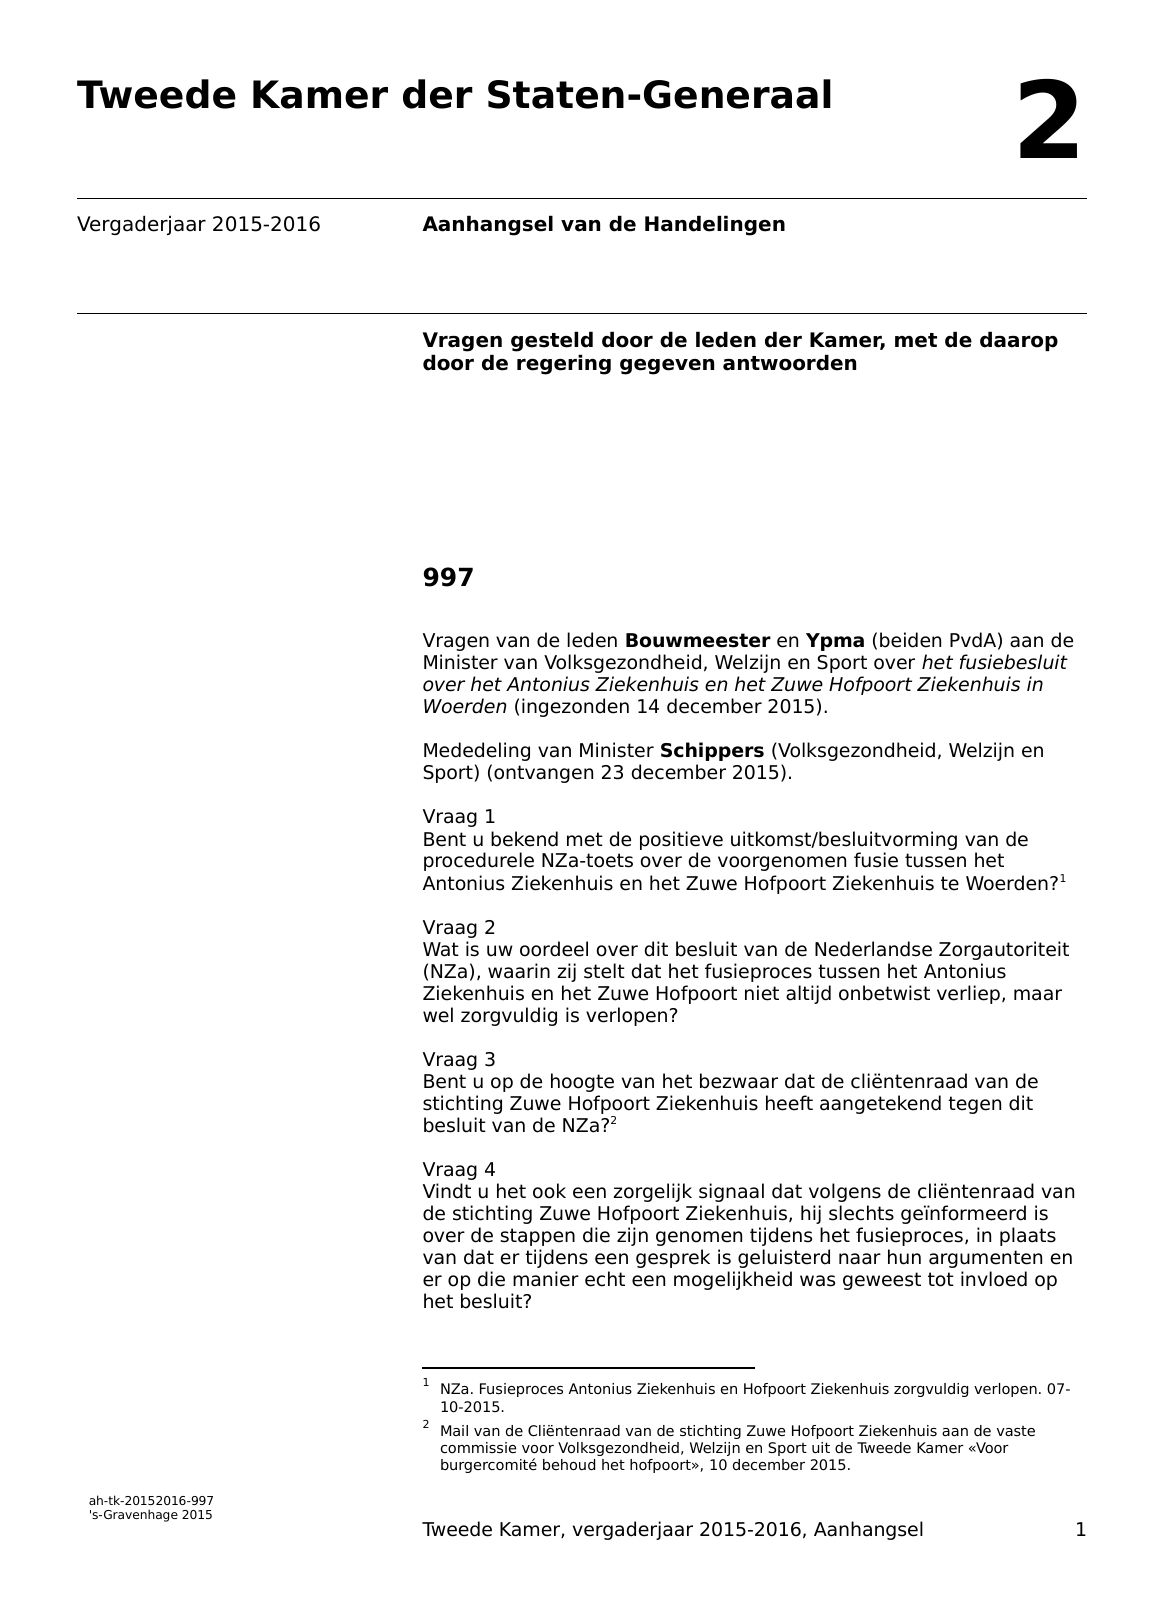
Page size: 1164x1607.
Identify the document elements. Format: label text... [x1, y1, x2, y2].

table_cell [77, 314, 422, 375]
text Mail van de Cliëntenraad van de stichting Zuwe Hofpoort Ziekenhuis aan de vaste commissie voor Volksgezondheid, Welzijn en Sport uit de Tweede Kamer «Voor burgercomité behoud het hofpoort», 10 december 2015. [422, 1418, 1087, 1474]
text Bent u bekend met de positieve uitkomst/besluitvorming van de procedurele NZa-toets over de voorgenomen fusie tussen het Antonius Ziekenhuis en het Zuwe Hofpoort Ziekenhuis te Woerden? [422, 828, 1087, 894]
text Mededeling van Minister Schippers (Volksgezondheid, Welzijn en Sport) (ontvangen 23 december 2015). [422, 740, 1087, 784]
text Vragen van de leden Bouwmeester en Ypma (beiden PvdA) aan de Minister van Volksgezondheid, Welzijn en Sport over het fusiebesluit over het Antonius Ziekenhuis en het Zuwe Hofpoort Ziekenhuis in Woerden (ingezonden 14 december 2015). [422, 630, 1087, 718]
text Bent u op de hoogte van het bezwaar dat de cliëntenraad van de stichting Zuwe Hofpoort Ziekenhuis heeft aangetekend tegen dit besluit van de NZa? [422, 1071, 1087, 1137]
table_cell Aanhangsel van de Handelingen [422, 199, 1087, 313]
text 997 [422, 563, 1087, 592]
text NZa. Fusieproces Antonius Ziekenhuis en Hofpoort Ziekenhuis zorgvuldig verlopen. 07-10-2015. [422, 1377, 1087, 1416]
text 's-Gravenhage 2015 [88, 1508, 323, 1522]
text Vraag 2 [422, 917, 1087, 938]
table_cell Vragen gesteld door de leden der Kamer, met de daarop door de regering gegeven antwoorden [422, 314, 1087, 375]
text Vraag 3 [422, 1049, 1087, 1071]
text Vraag 4 [422, 1159, 1087, 1181]
table_cell Vergaderjaar 2015-2016 [77, 199, 422, 313]
text Vindt u het ook een zorgelijk signaal dat volgens de cliëntenraad van de stichting Zuwe Hofpoort Ziekenhuis, hij slechts geïnformeerd is over de stappen die zijn genomen tijdens het fusieproces, in plaats van dat er tijdens een gesprek is geluisterd naar hun argumenten en er op die manier echt een mogelijkheid was geweest tot invloed op het besluit? [422, 1181, 1087, 1313]
table_header 2 [886, 59, 1087, 198]
text Vraag 1 [422, 806, 1087, 828]
text Wat is uw oordeel over dit besluit van de Nederlandse Zorgautoriteit (NZa), waarin zij stelt dat het fusieproces tussen het Antonius Ziekenhuis en het Zuwe Hofpoort niet altijd onbetwist verliep, maar wel zorgvuldig is verlopen? [422, 938, 1087, 1026]
text ah-tk-20152016-997 [88, 1494, 323, 1508]
table_header Tweede Kamer der Staten-Generaal [77, 59, 886, 198]
